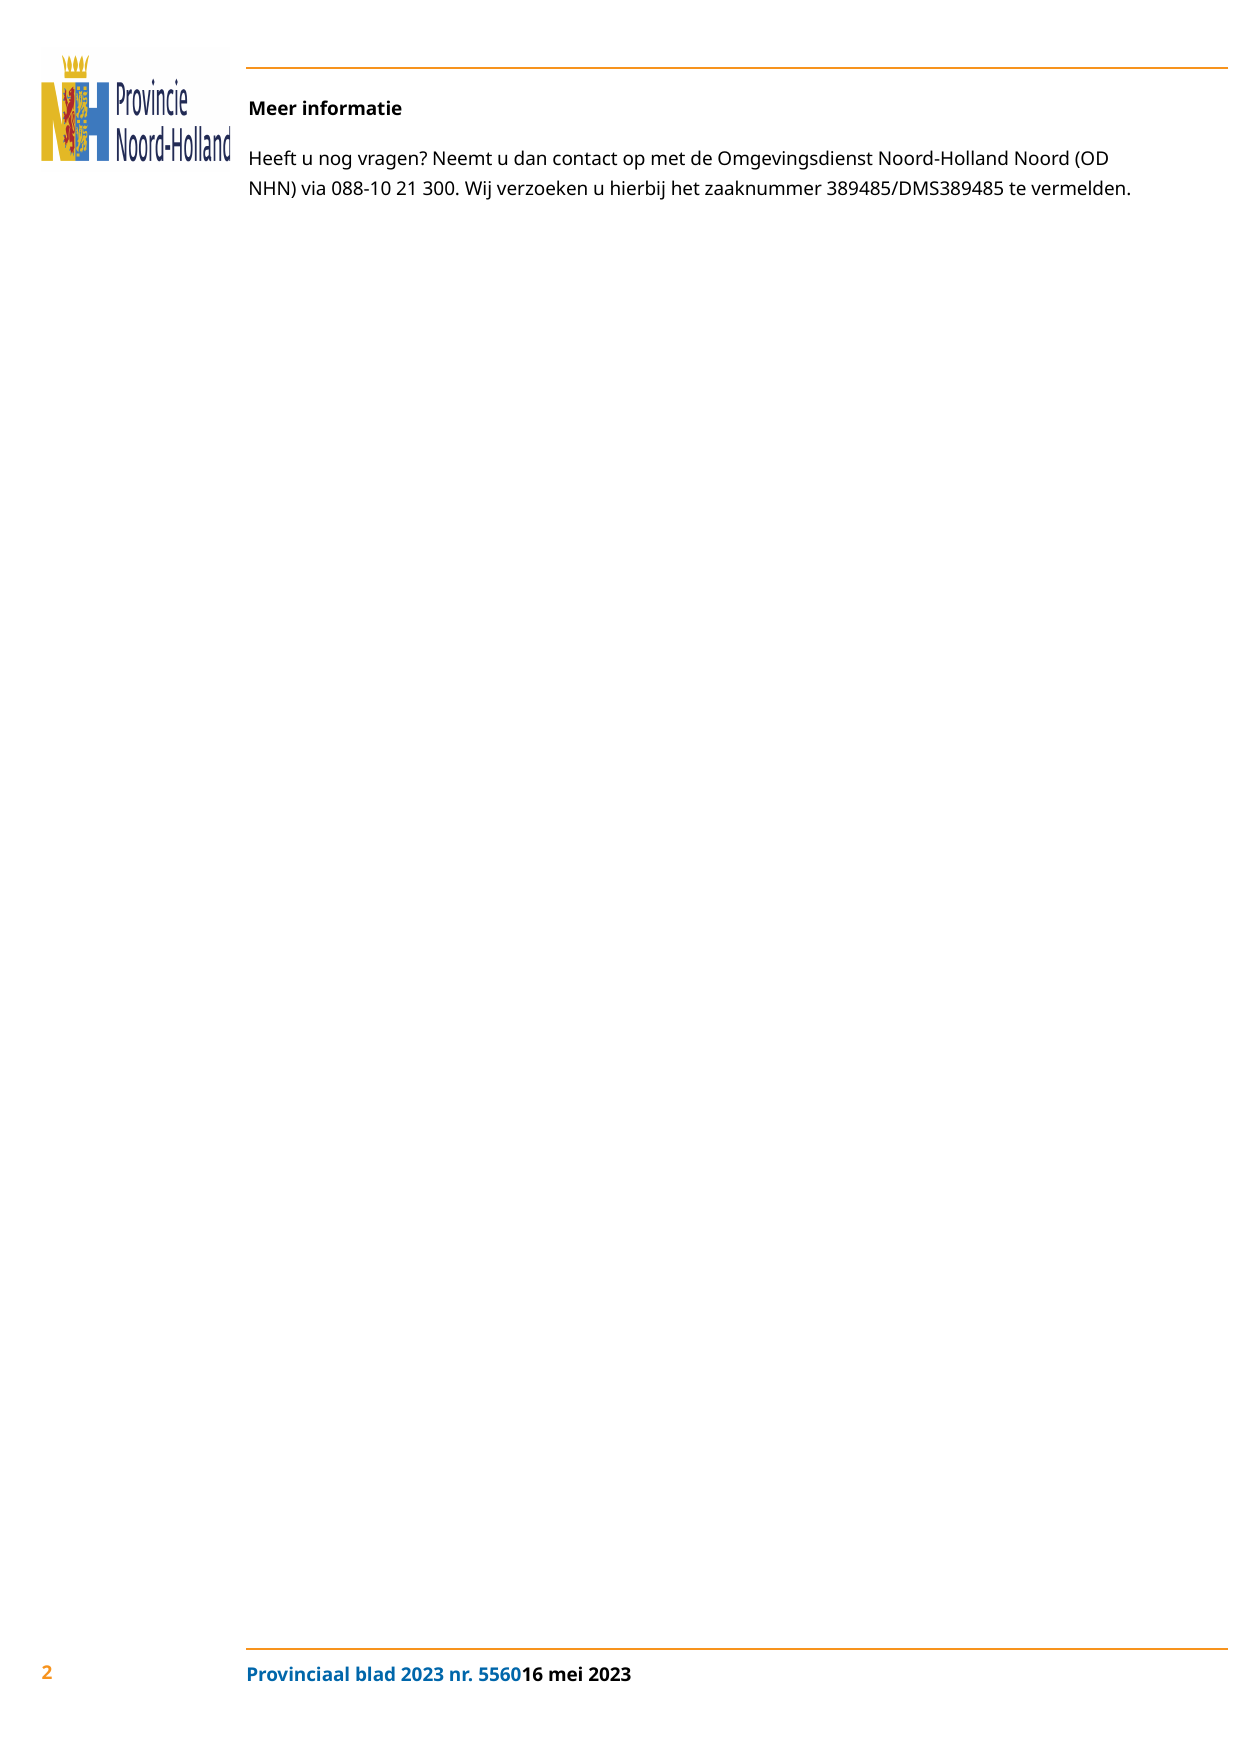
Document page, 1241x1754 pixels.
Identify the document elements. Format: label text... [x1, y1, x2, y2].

text Heeft u nog vragen? Neemt u dan contact op met de Omgevingsdienst Noord-Holland Noord (OD NHN) via 088-10 21 300. Wij verzoeken u hierbij het zaaknummer 389485/DMS389485 te vermelden. [248, 145, 1152, 201]
picture [41, 47, 231, 172]
text Meer informatie [248, 95, 1152, 121]
